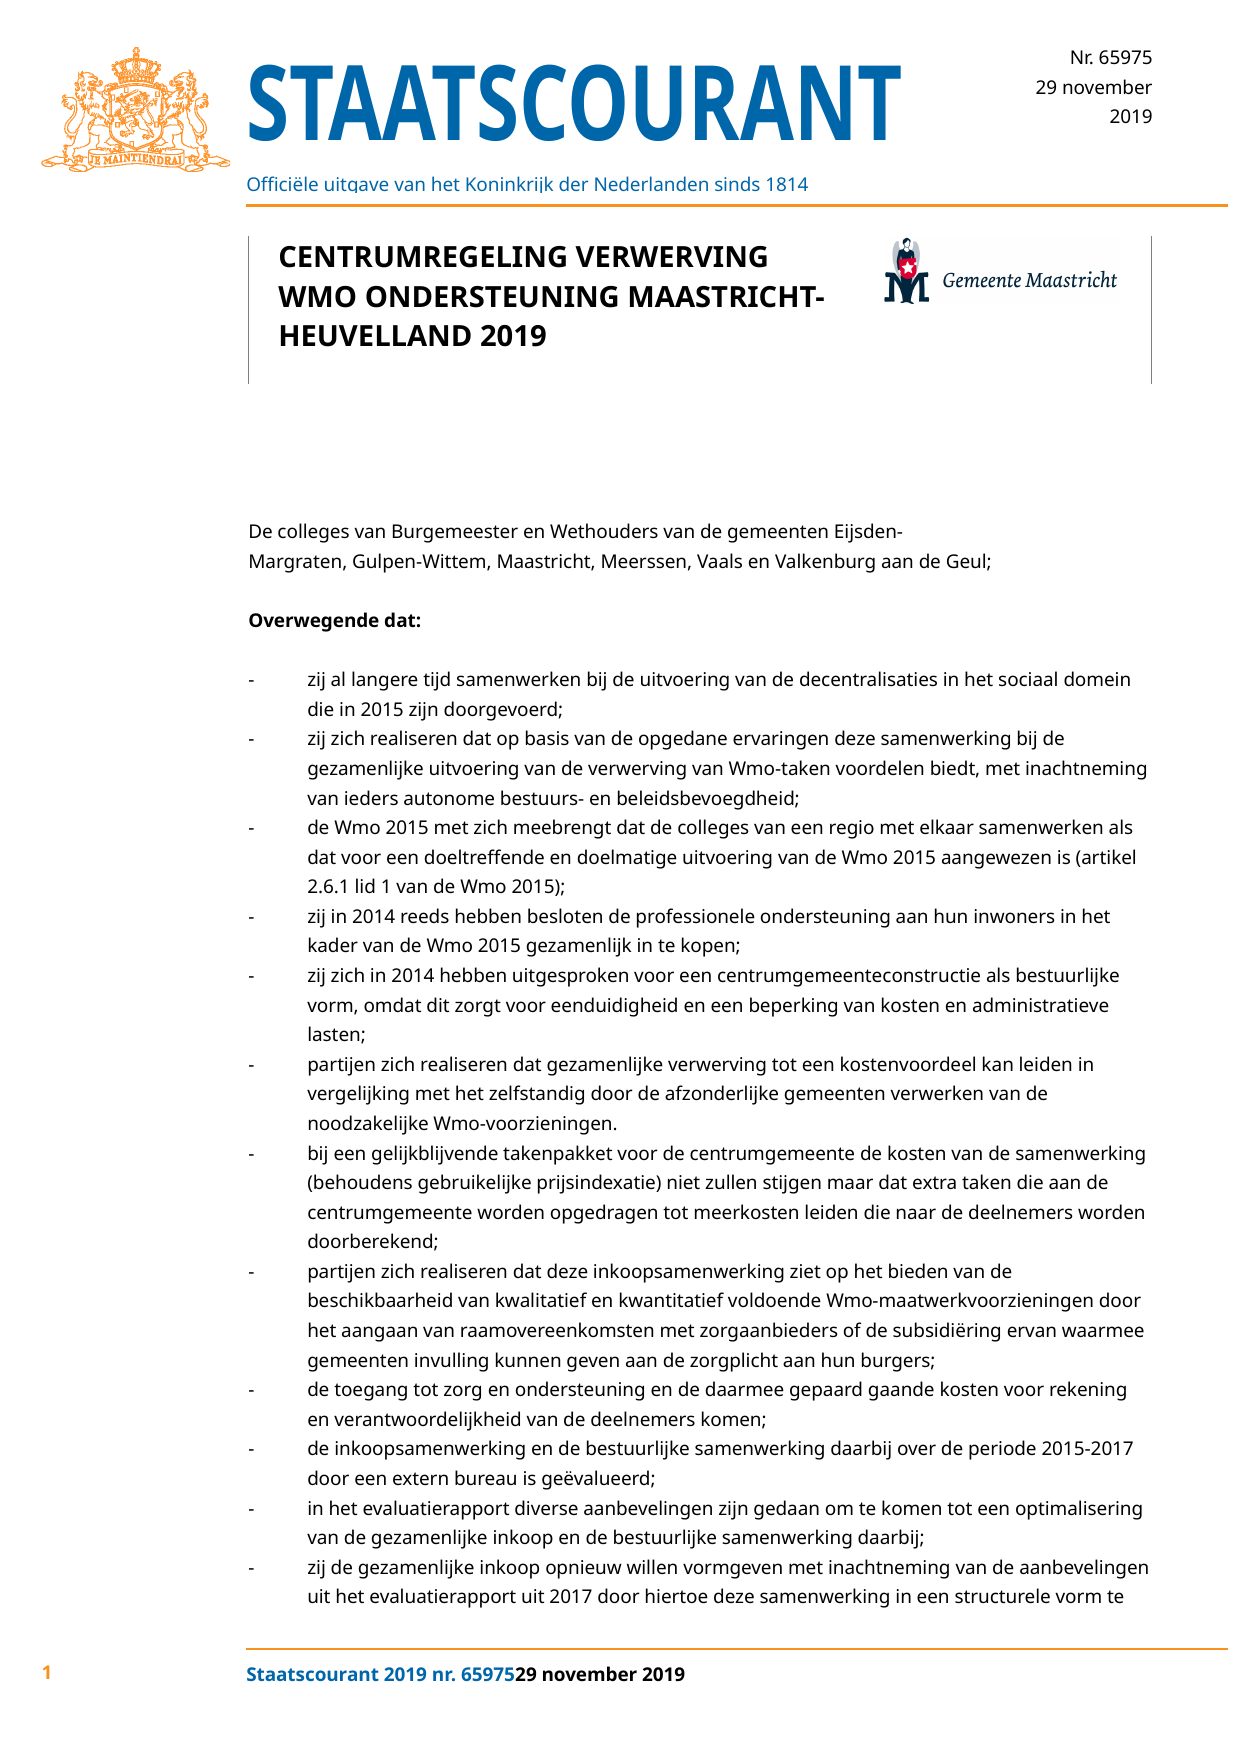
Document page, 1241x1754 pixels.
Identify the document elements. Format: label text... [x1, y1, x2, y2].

list bij een gelijkblijvende takenpakket voor de centrumgemeente de kosten van de samenwerking (behoudens gebruikelijke prijsindexatie) niet zullen stijgen maar dat extra taken die aan de centrumgemeente worden opgedragen tot meerkosten leiden die naar de deelnemers worden doorberekend; [248, 1140, 1152, 1254]
list zij de gezamenlijke inkoop opnieuw willen vormgeven met inachtneming van de aanbevelingen uit het evaluatierapport uit 2017 door hiertoe deze samenwerking in een structurele vorm te [248, 1554, 1152, 1609]
picture [41, 47, 231, 172]
text Overwegende dat: [248, 607, 1152, 633]
text Margraten, Gulpen-Wittem, Maastricht, Meerssen, Vaals en Valkenburg aan de Geul; [248, 548, 1152, 574]
table_header [850, 236, 1151, 384]
list zij zich realiseren dat op basis van de opgedane ervaringen deze samenwerking bij de gezamenlijke uitvoering van de verwerving van Wmo-taken voordelen biedt, met inachtneming van ieders autonome bestuurs- en beleidsbevoegdheid; [248, 726, 1152, 811]
text De colleges van Burgemeester en Wethouders van de gemeenten Eijsden- [248, 518, 1152, 544]
list de toegang tot zorg en ondersteuning en de daarmee gepaard gaande kosten voor rekening en verantwoordelijkheid van de deelnemers komen; [248, 1376, 1152, 1432]
picture [882, 236, 1119, 306]
table_header CENTRUMREGELING VERWERVING WMO ONDERSTEUNING MAASTRICHT-HEUVELLAND 2019 [249, 236, 850, 384]
list zij al langere tijd samenwerken bij de uitvoering van de decentralisaties in het sociaal domein die in 2015 zijn doorgevoerd; [248, 666, 1152, 722]
list partijen zich realiseren dat gezamenlijke verwerving tot een kostenvoordeel kan leiden in vergelijking met het zelfstandig door de afzonderlijke gemeenten verwerken van de noodzakelijke Wmo-voorzieningen. [248, 1051, 1152, 1136]
list zij zich in 2014 hebben uitgesproken voor een centrumgemeenteconstructie als bestuurlijke vorm, omdat dit zorgt voor eenduidigheid en een beperking van kosten en administratieve lasten; [248, 962, 1152, 1047]
list partijen zich realiseren dat deze inkoopsamenwerking ziet op het bieden van de beschikbaarheid van kwalitatief en kwantitatief voldoende Wmo-maatwerkvoorzieningen door het aangaan van raamovereenkomsten met zorgaanbieders of de subsidiëring ervan waarmee gemeenten invulling kunnen geven aan de zorgplicht aan hun burgers; [248, 1258, 1152, 1373]
list zij in 2014 reeds hebben besloten de professionele ondersteuning aan hun inwoners in het kader van de Wmo 2015 gezamenlijk in te kopen; [248, 903, 1152, 958]
list de Wmo 2015 met zich meebrengt dat de colleges van een regio met elkaar samenwerken als dat voor een doeltreffende en doelmatige uitvoering van de Wmo 2015 aangewezen is (artikel 2.6.1 lid 1 van de Wmo 2015); [248, 814, 1152, 899]
list de inkoopsamenwerking en de bestuurlijke samenwerking daarbij over de periode 2015-2017 door een extern bureau is geëvalueerd; [248, 1436, 1152, 1491]
list in het evaluatierapport diverse aanbevelingen zijn gedaan om te komen tot een optimalisering van de gezamenlijke inkoop en de bestuurlijke samenwerking daarbij; [248, 1495, 1152, 1550]
